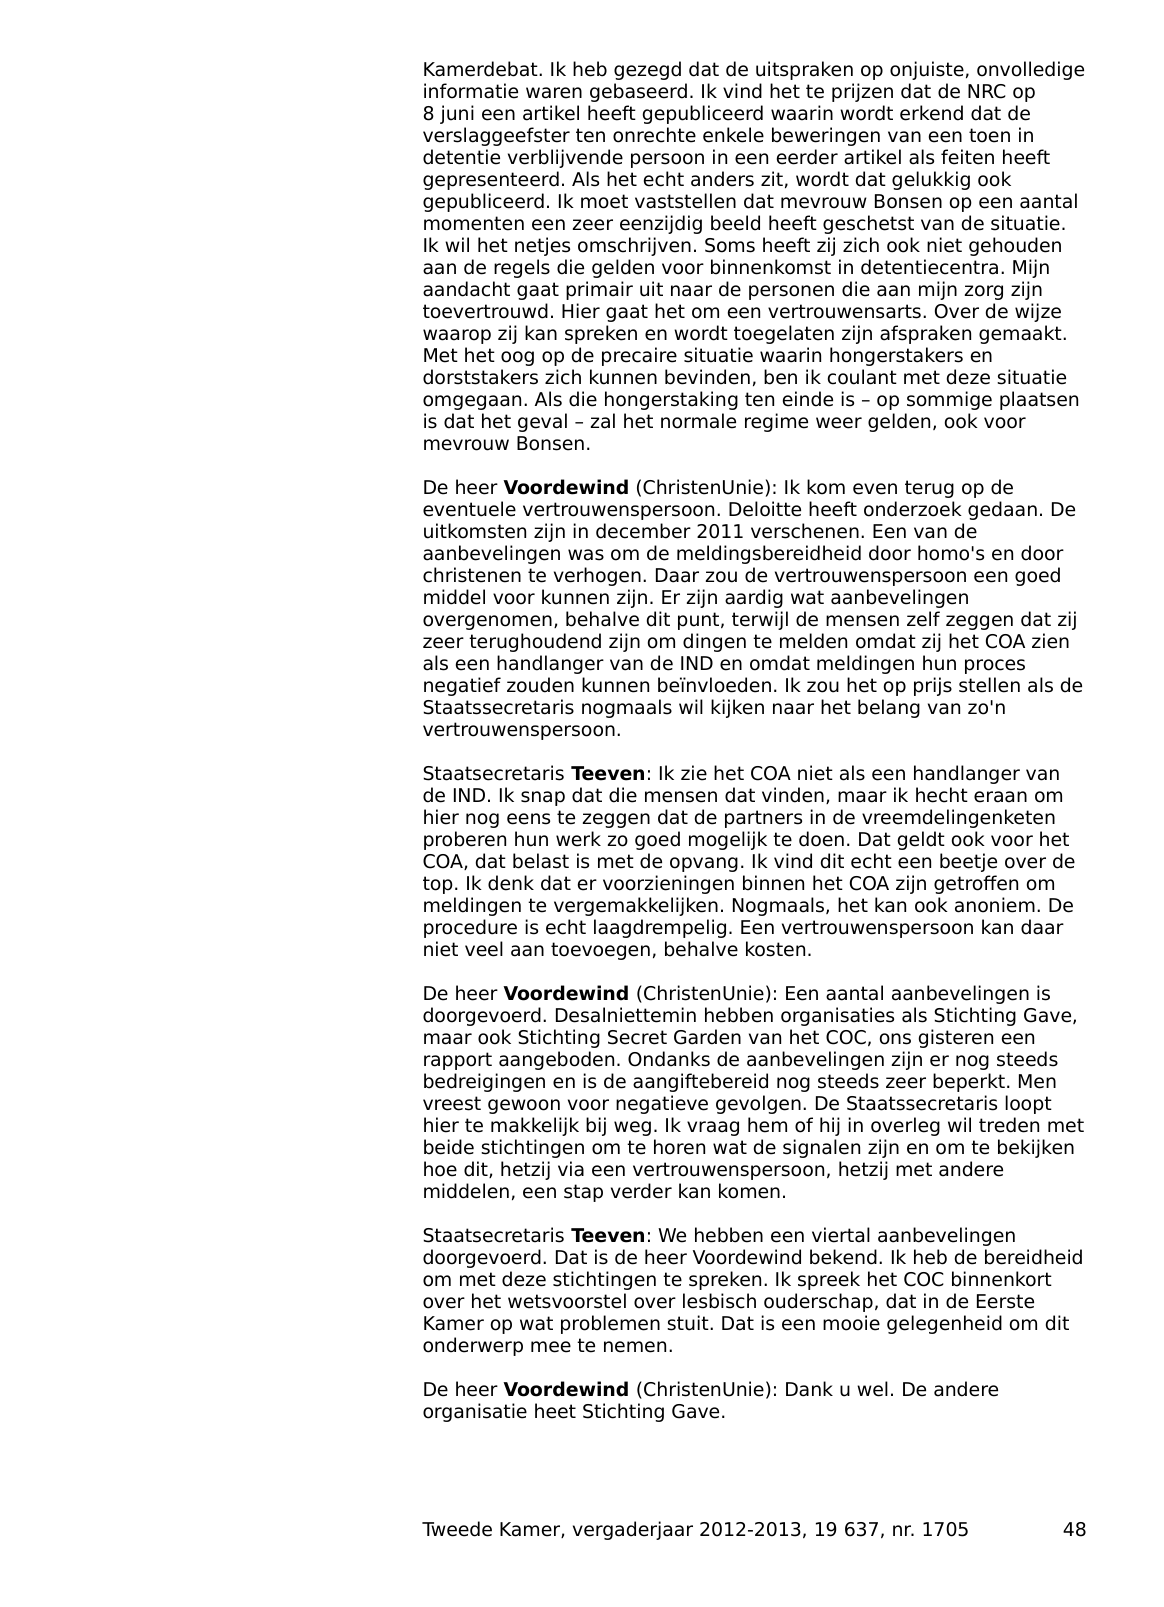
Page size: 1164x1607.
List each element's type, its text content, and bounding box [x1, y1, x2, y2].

text De heer Voordewind (ChristenUnie): Ik kom even terug op de eventuele vertrouwenspersoon. Deloitte heeft onderzoek gedaan. De uitkomsten zijn in december 2011 verschenen. Een van de aanbevelingen was om de meldingsbereidheid door homo's en door christenen te verhogen. Daar zou de vertrouwenspersoon een goed middel voor kunnen zijn. Er zijn aardig wat aanbevelingen overgenomen, behalve dit punt, terwijl de mensen zelf zeggen dat zij zeer terughoudend zijn om dingen te melden omdat zij het COA zien als een handlanger van de IND en omdat meldingen hun proces negatief zouden kunnen beïnvloeden. Ik zou het op prijs stellen als de Staatssecretaris nogmaals wil kijken naar het belang van zo'n vertrouwenspersoon. [422, 477, 1087, 741]
text Kamerdebat. Ik heb gezegd dat de uitspraken op onjuiste, onvolledige informatie waren gebaseerd. Ik vind het te prijzen dat de NRC op 8 juni een artikel heeft gepubliceerd waarin wordt erkend dat de verslaggeefster ten onrechte enkele beweringen van een toen in detentie verblijvende persoon in een eerder artikel als feiten heeft gepresenteerd. Als het echt anders zit, wordt dat gelukkig ook gepubliceerd. Ik moet vaststellen dat mevrouw Bonsen op een aantal momenten een zeer eenzijdig beeld heeft geschetst van de situatie. Ik wil het netjes omschrijven. Soms heeft zij zich ook niet gehouden aan de regels die gelden voor binnenkomst in detentiecentra. Mijn aandacht gaat primair uit naar de personen die aan mijn zorg zijn toevertrouwd. Hier gaat het om een vertrouwensarts. Over de wijze waarop zij kan spreken en wordt toegelaten zijn afspraken gemaakt. Met het oog op de precaire situatie waarin hongerstakers en dorststakers zich kunnen bevinden, ben ik coulant met deze situatie omgegaan. Als die hongerstaking ten einde is – op sommige plaatsen is dat het geval – zal het normale regime weer gelden, ook voor mevrouw Bonsen. [422, 59, 1087, 455]
text De heer Voordewind (ChristenUnie): Dank u wel. De andere organisatie heet Stichting Gave. [422, 1379, 1087, 1423]
text Staatsecretaris Teeven: We hebben een viertal aanbevelingen doorgevoerd. Dat is de heer Voordewind bekend. Ik heb de bereidheid om met deze stichtingen te spreken. Ik spreek het COC binnenkort over het wetsvoorstel over lesbisch ouderschap, dat in de Eerste Kamer op wat problemen stuit. Dat is een mooie gelegenheid om dit onderwerp mee te nemen. [422, 1225, 1087, 1357]
text De heer Voordewind (ChristenUnie): Een aantal aanbevelingen is doorgevoerd. Desalniettemin hebben organisaties als Stichting Gave, maar ook Stichting Secret Garden van het COC, ons gisteren een rapport aangeboden. Ondanks de aanbevelingen zijn er nog steeds bedreigingen en is de aangiftebereid nog steeds zeer beperkt. Men vreest gewoon voor negatieve gevolgen. De Staatssecretaris loopt hier te makkelijk bij weg. Ik vraag hem of hij in overleg wil treden met beide stichtingen om te horen wat de signalen zijn en om te bekijken hoe dit, hetzij via een vertrouwenspersoon, hetzij met andere middelen, een stap verder kan komen. [422, 983, 1087, 1203]
text Staatsecretaris Teeven: Ik zie het COA niet als een handlanger van de IND. Ik snap dat die mensen dat vinden, maar ik hecht eraan om hier nog eens te zeggen dat de partners in de vreemdelingenketen proberen hun werk zo goed mogelijk te doen. Dat geldt ook voor het COA, dat belast is met de opvang. Ik vind dit echt een beetje over de top. Ik denk dat er voorzieningen binnen het COA zijn getroffen om meldingen te vergemakkelijken. Nogmaals, het kan ook anoniem. De procedure is echt laagdrempelig. Een vertrouwenspersoon kan daar niet veel aan toevoegen, behalve kosten. [422, 763, 1087, 961]
